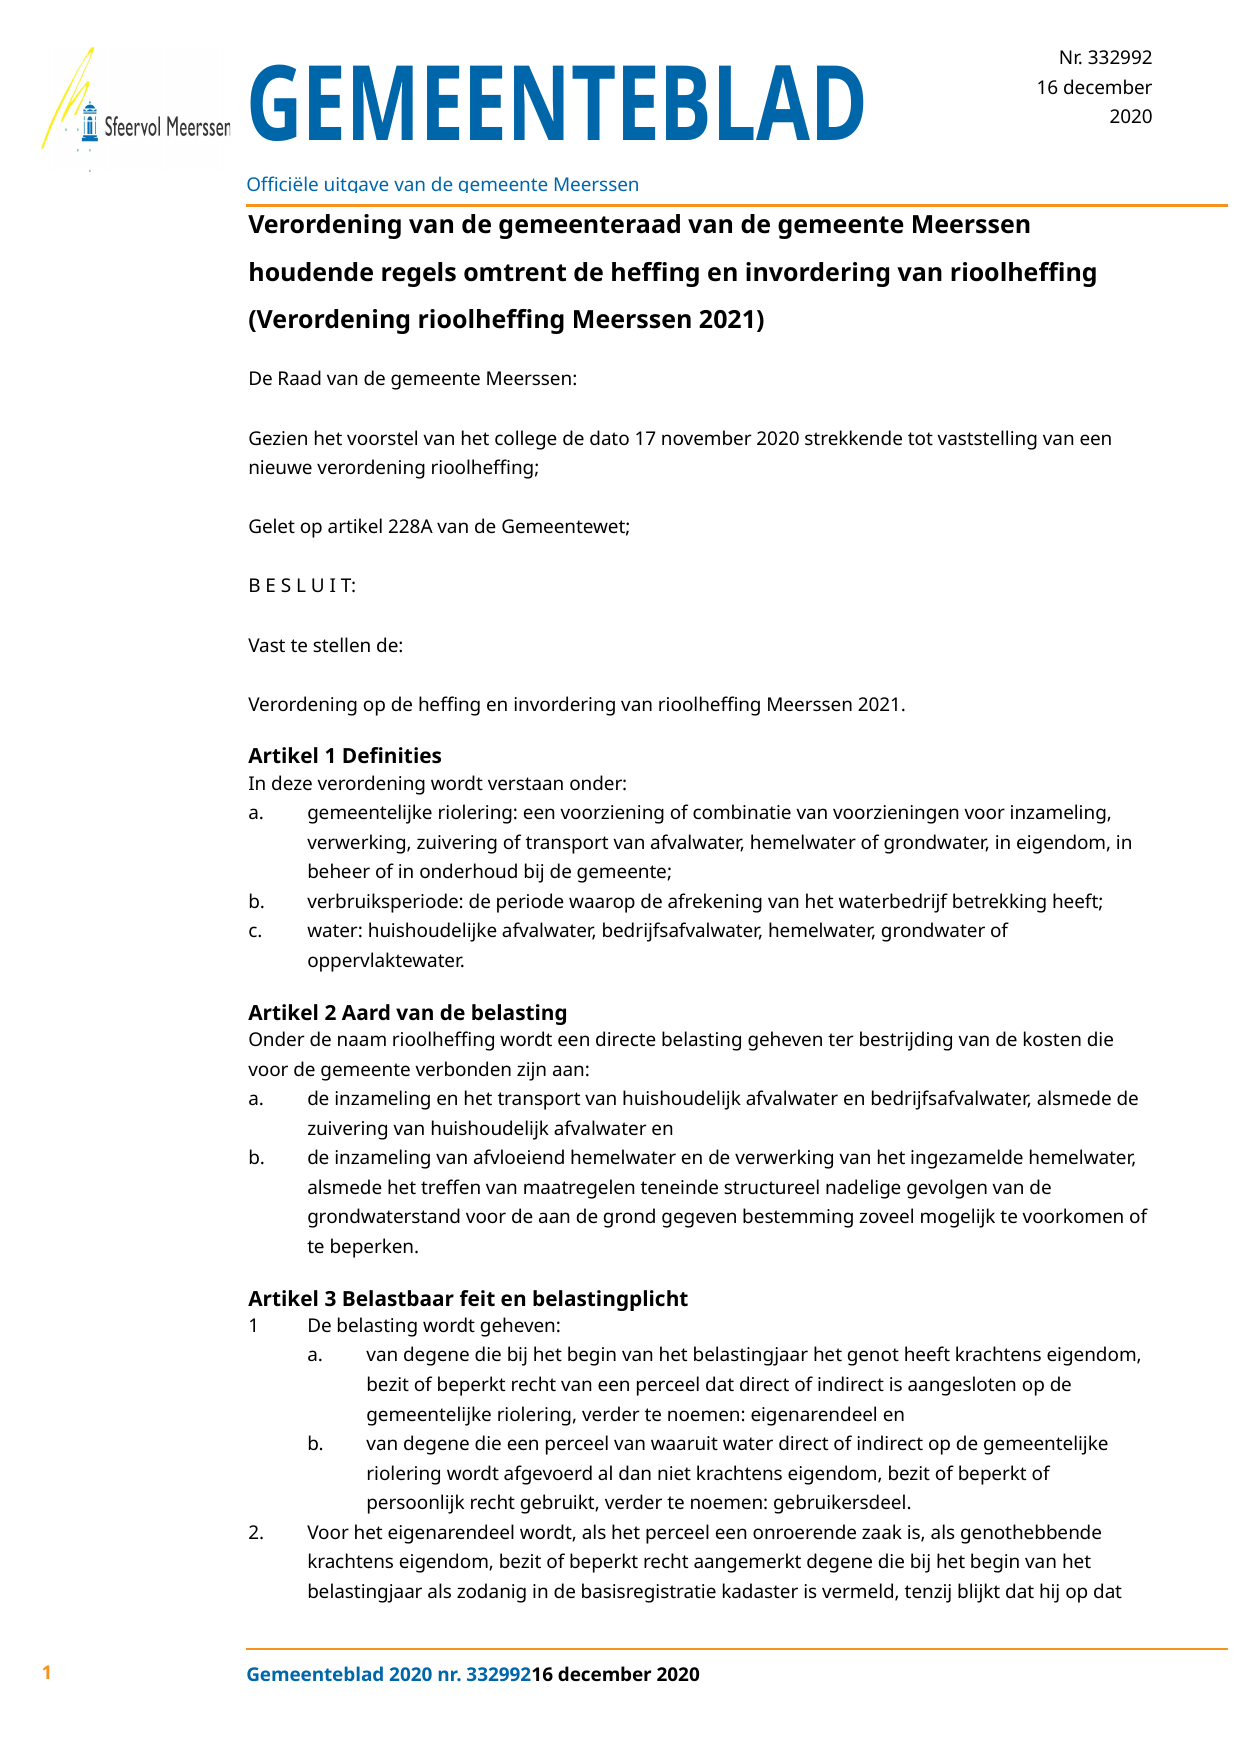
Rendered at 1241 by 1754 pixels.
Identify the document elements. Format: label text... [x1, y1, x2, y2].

text Verordening op de heffing en invordering van rioolheffing Meerssen 2021. [248, 691, 1152, 717]
text Gelet op artikel 228A van de Gemeentewet; [248, 513, 1152, 539]
list gemeentelijke riolering: een voorziening of combinatie van voorzieningen voor inzameling, verwerking, zuivering of transport van afvalwater, hemelwater of grondwater, in eigendom, in beheer of in onderhoud bij de gemeente; [248, 799, 1152, 884]
list de inzameling en het transport van huishoudelijk afvalwater en bedrijfsafvalwater, alsmede de zuivering van huishoudelijk afvalwater en [248, 1085, 1152, 1141]
text B E S L U I T: [248, 573, 1152, 598]
list Voor het eigenarendeel wordt, als het perceel een onroerende zaak is, als genothebbende krachtens eigendom, bezit of beperkt recht aangemerkt degene die bij het begin van het belastingjaar als zodanig in de basisregistratie kadaster is vermeld, tenzij blijkt dat hij op dat [248, 1519, 1152, 1604]
list water: huishoudelijke afvalwater, bedrijfsafvalwater, hemelwater, grondwater of oppervlaktewater. [248, 918, 1152, 973]
text Artikel 1 Definities [248, 741, 1152, 770]
text Verordening van de gemeenteraad van de gemeente Meerssen houdende regels omtrent de heffing en invordering van rioolheffing (Verordening rioolheffing Meerssen 2021) [248, 207, 1152, 336]
text In deze verordening wordt verstaan onder: [248, 770, 1152, 796]
list de inzameling van afvloeiend hemelwater en de verwerking van het ingezamelde hemelwater, alsmede het treffen van maatregelen teneinde structureel nadelige gevolgen van de grondwaterstand voor de aan de grond gegeven bestemming zoveel mogelijk te voorkomen of te beperken. [248, 1144, 1152, 1259]
list De belasting wordt geheven: [248, 1312, 1152, 1338]
text De Raad van de gemeente Meerssen: [248, 366, 1152, 391]
text Artikel 3 Belastbaar feit en belastingplicht [248, 1284, 1152, 1312]
text Vast te stellen de: [248, 632, 1152, 657]
text Gezien het voorstel van het college de dato 17 november 2020 strekkende tot vaststelling van een nieuwe verordening rioolheffing; [248, 425, 1152, 480]
text Onder de naam rioolheffing wordt een directe belasting geheven ter bestrijding van de kosten die voor de gemeente verbonden zijn aan: [248, 1026, 1152, 1081]
text Artikel 2 Aard van de belasting [248, 998, 1152, 1026]
list van degene die bij het begin van het belastingjaar het genot heeft krachtens eigendom, bezit of beperkt recht van een perceel dat direct of indirect is aangesloten op de gemeentelijke riolering, verder te noemen: eigenarendeel en [307, 1342, 1152, 1427]
list van degene die een perceel van waaruit water direct of indirect op de gemeentelijke riolering wordt afgevoerd al dan niet krachtens eigendom, bezit of beperkt of persoonlijk recht gebruikt, verder te noemen: gebruikersdeel. [307, 1430, 1152, 1515]
list verbruiksperiode: de periode waarop de afrekening van het waterbedrijf betrekking heeft; [248, 888, 1152, 914]
picture [41, 47, 231, 172]
